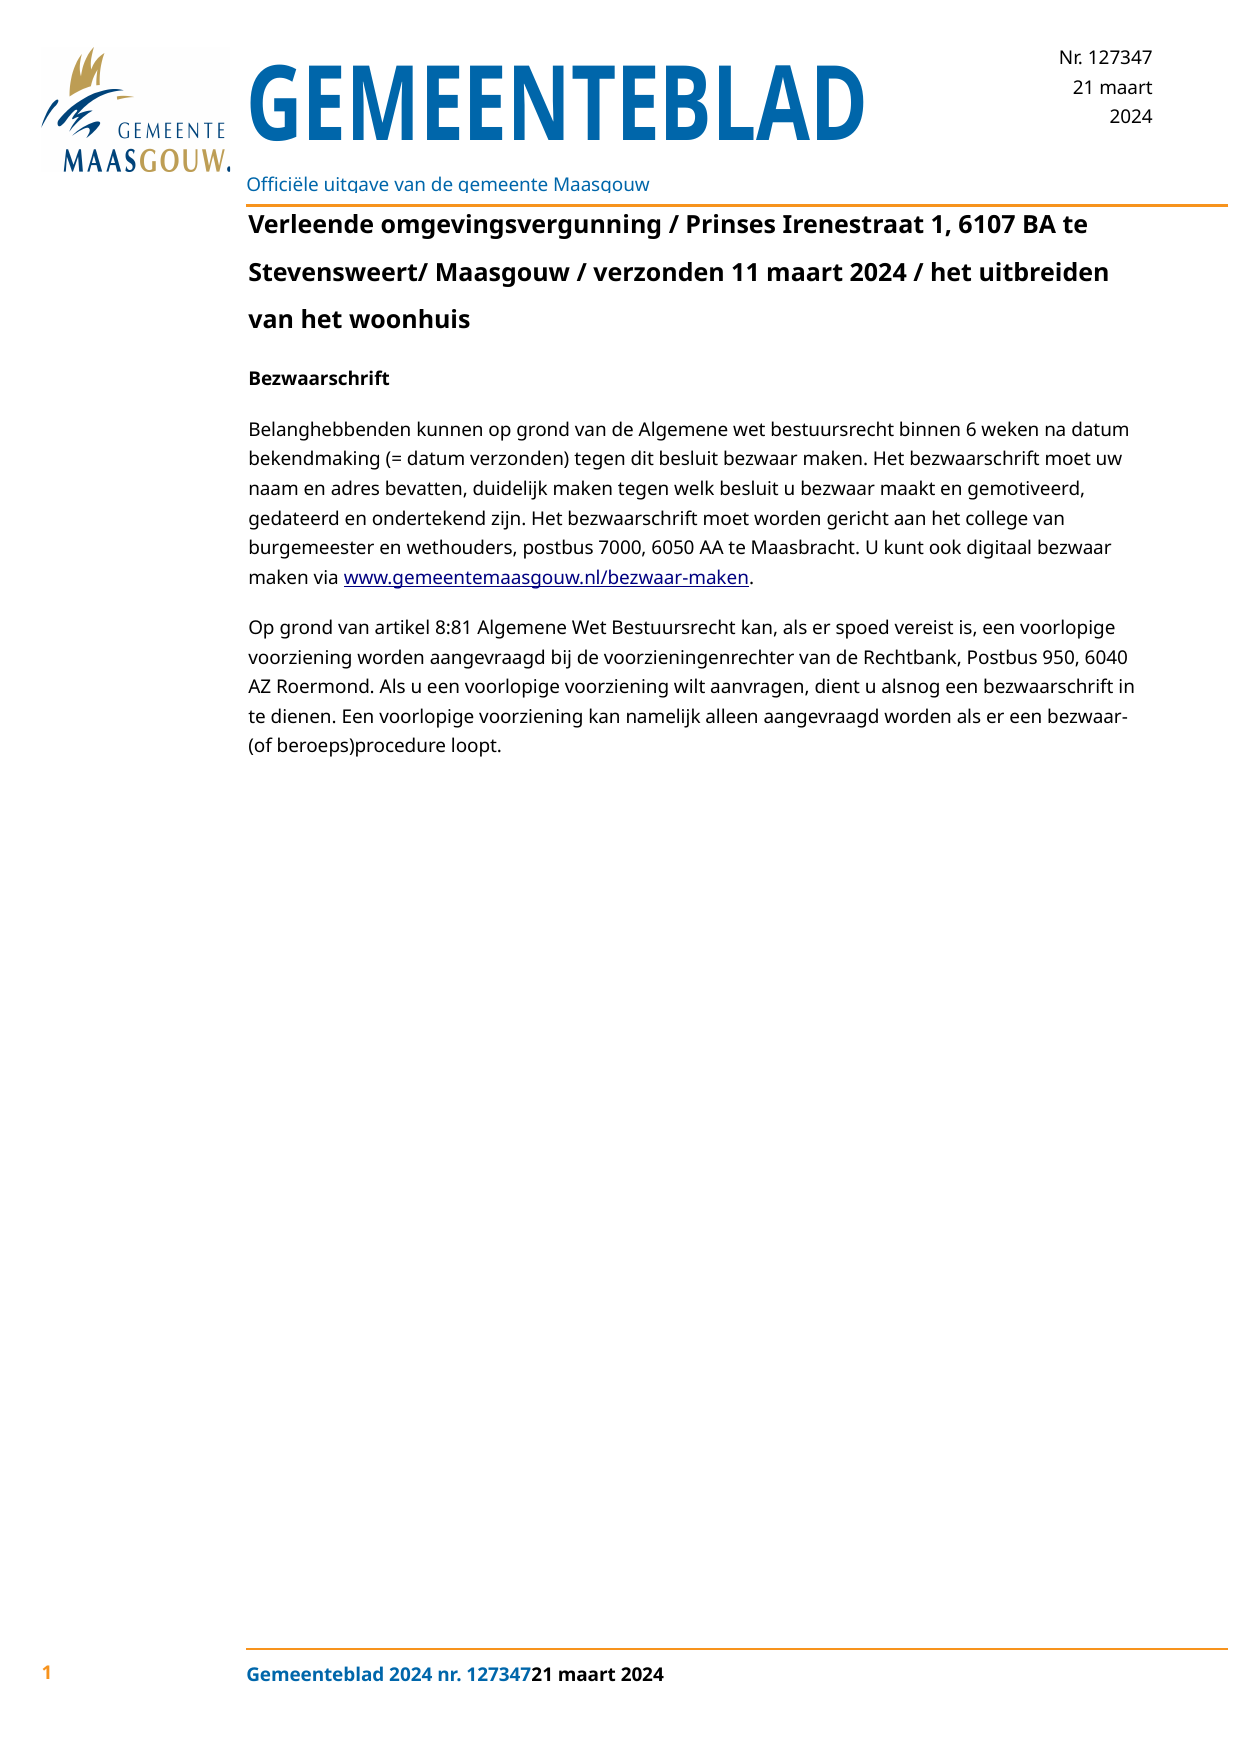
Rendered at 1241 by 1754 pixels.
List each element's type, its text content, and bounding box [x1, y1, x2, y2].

text Bezwaarschrift [248, 366, 1152, 391]
picture [41, 47, 231, 172]
text Verleende omgevingsvergunning / Prinses Irenestraat 1, 6107 BA te Stevensweert/ Maasgouw / verzonden 11 maart 2024 / het uitbreiden van het woonhuis [248, 207, 1152, 336]
text Op grond van artikel 8:81 Algemene Wet Bestuursrecht kan, als er spoed vereist is, een voorlopige voorziening worden aangevraagd bij de voorzieningenrechter van de Rechtbank, Postbus 950, 6040 AZ Roermond. Als u een voorlopige voorziening wilt aanvragen, dient u alsnog een bezwaarschrift in te dienen. Een voorlopige voorziening kan namelijk alleen aangevraagd worden als er een bezwaar- (of beroeps)procedure loopt. [248, 614, 1152, 758]
text Belanghebbenden kunnen op grond van de Algemene wet bestuursrecht binnen 6 weken na datum bekendmaking (= datum verzonden) tegen dit besluit bezwaar maken. Het bezwaarschrift moet uw naam en adres bevatten, duidelijk maken tegen welk besluit u bezwaar maakt en gemotiveerd, gedateerd en ondertekend zijn. Het bezwaarschrift moet worden gericht aan het college van burgemeester en wethouders, postbus 7000, 6050 AA te Maasbracht. U kunt ook digitaal bezwaar maken via www.gemeentemaasgouw.nl/bezwaar-maken. [248, 416, 1152, 589]
